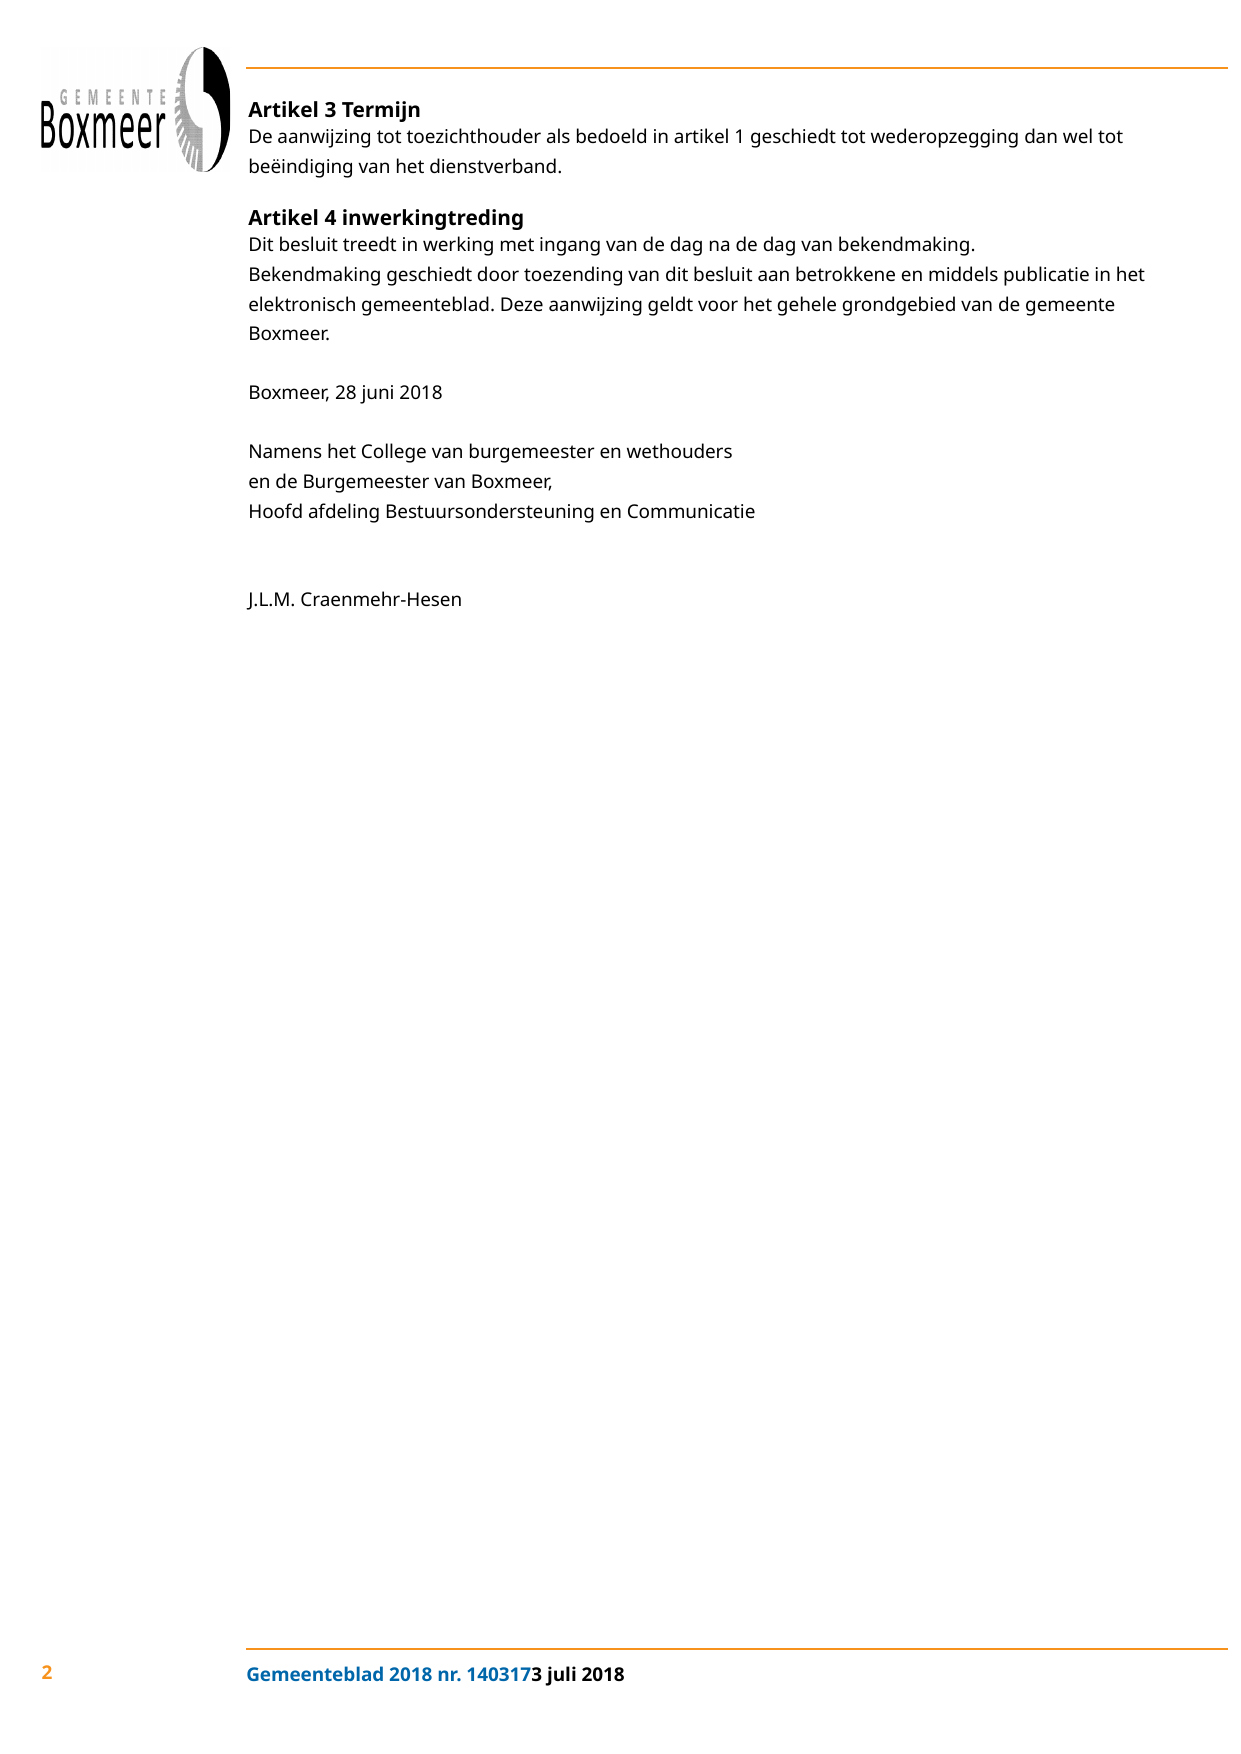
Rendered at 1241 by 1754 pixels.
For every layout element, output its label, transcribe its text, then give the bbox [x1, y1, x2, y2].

text De aanwijzing tot toezichthouder als bedoeld in artikel 1 geschiedt tot wederopzegging dan wel tot beëindiging van het dienstverband. [248, 123, 1152, 178]
text en de Burgemeester van Boxmeer, [248, 468, 1152, 494]
text J.L.M. Craenmehr-Hesen [248, 587, 1152, 612]
text Namens het College van burgemeester en wethouders [248, 439, 1152, 464]
text Hoofd afdeling Bestuursondersteuning en Communicatie [248, 498, 1152, 524]
text Artikel 4 inwerkingtreding [248, 203, 1152, 232]
picture [41, 47, 231, 172]
text Bekendmaking geschiedt door toezending van dit besluit aan betrokkene en middels publicatie in het elektronisch gemeenteblad. Deze aanwijzing geldt voor het gehele grondgebied van de gemeente Boxmeer. [248, 261, 1152, 346]
text Boxmeer, 28 juni 2018 [248, 379, 1152, 405]
text Artikel 3 Termijn [248, 95, 1152, 123]
text Dit besluit treedt in werking met ingang van de dag na de dag van bekendmaking. [248, 232, 1152, 257]
